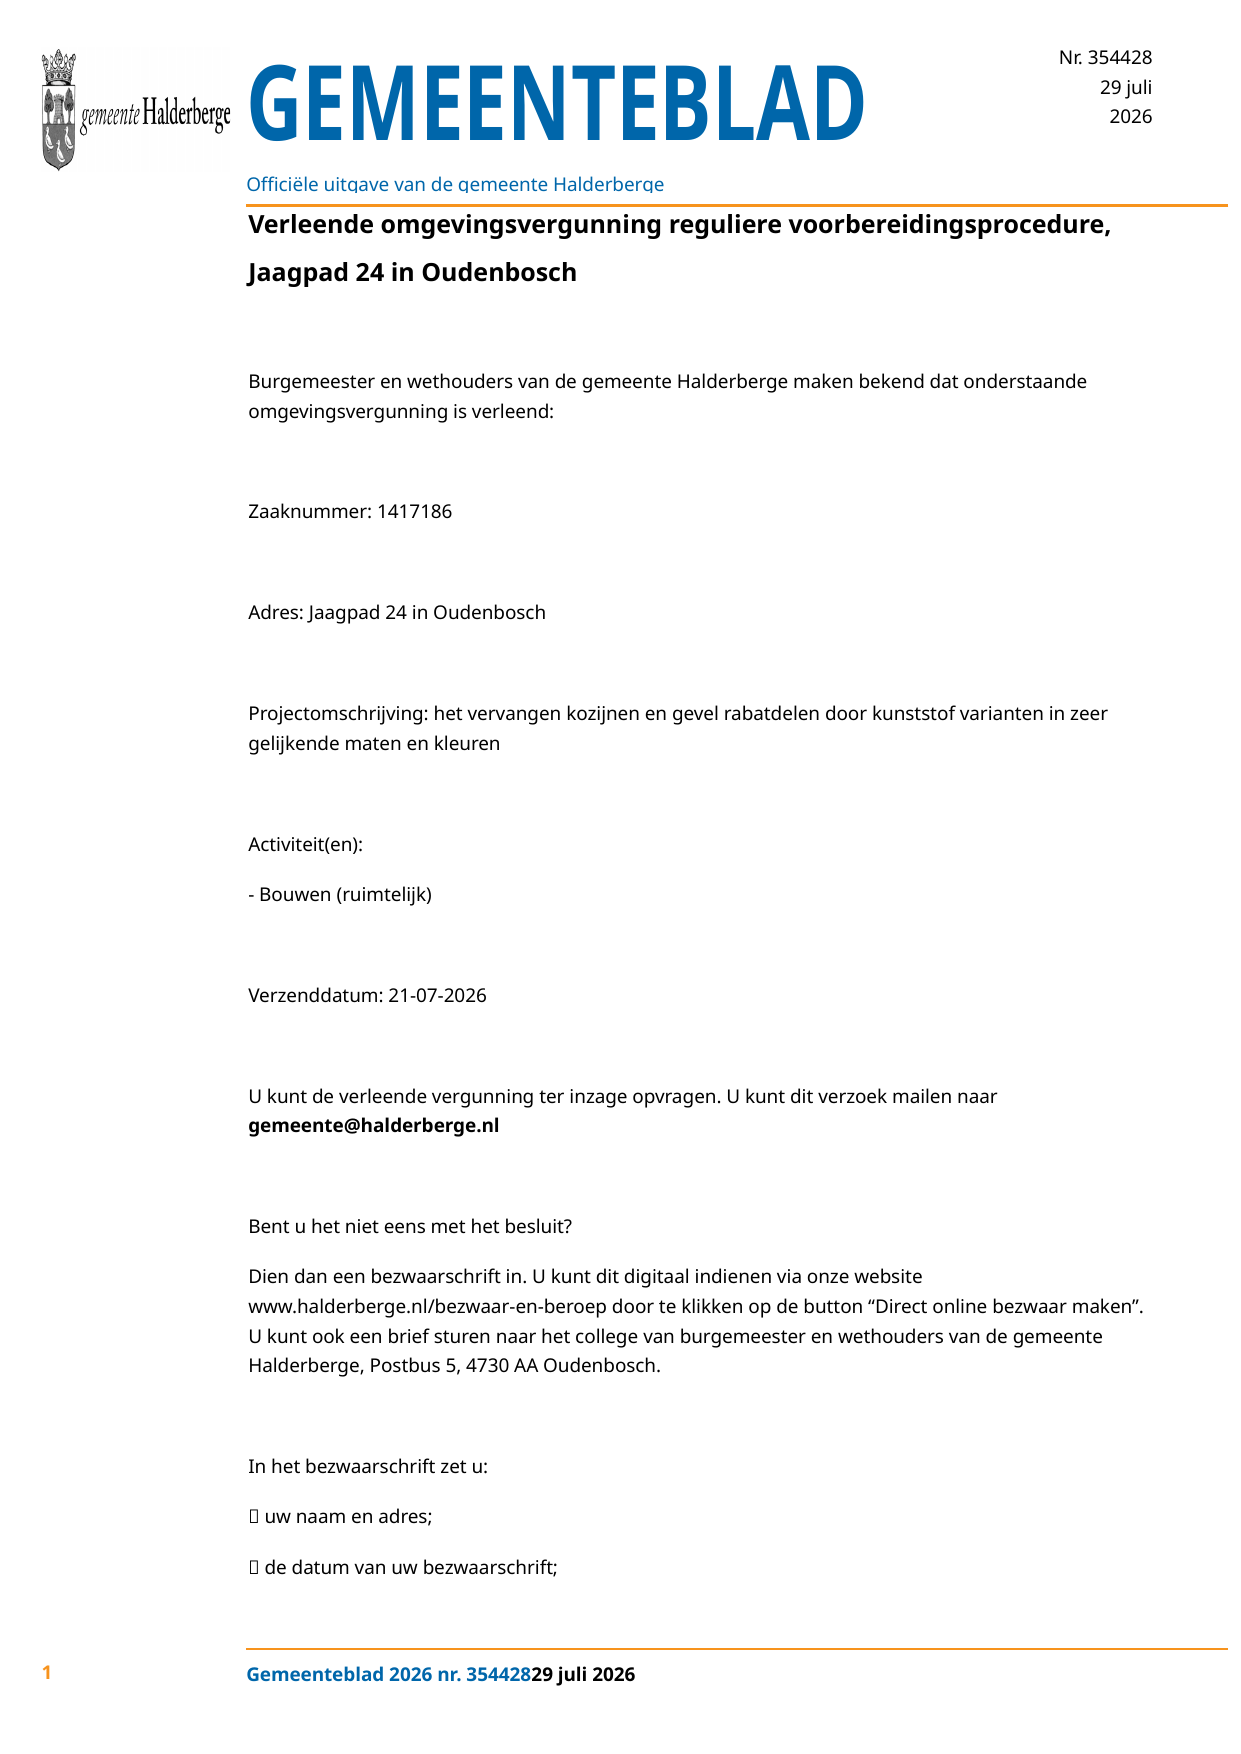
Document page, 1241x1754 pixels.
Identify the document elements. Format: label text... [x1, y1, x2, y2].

text Adres: Jaagpad 24 in Oudenbosch [248, 599, 1152, 625]
text In het bezwaarschrift zet u: [248, 1453, 1152, 1479]
text - Bouwen (ruimtelijk) [248, 881, 1152, 907]
text Verleende omgevingsvergunning reguliere voorbereidingsprocedure, Jaagpad 24 in Oudenbosch [248, 207, 1152, 288]
text Dien dan een bezwaarschrift in. U kunt dit digitaal indienen via onze website www.halderberge.nl/bezwaar-en-beroep door te klikken op de button “Direct online bezwaar maken”. U kunt ook een brief sturen naar het college van burgemeester en wethouders van de gemeente Halderberge, Postbus 5, 4730 AA Oudenbosch. [248, 1264, 1152, 1378]
picture [41, 47, 231, 172]
text  uw naam en adres; [248, 1504, 1152, 1529]
text Bent u het niet eens met het besluit? [248, 1213, 1152, 1239]
text Activiteit(en): [248, 831, 1152, 857]
text Verzenddatum: 21-07-2026 [248, 982, 1152, 1008]
text  de datum van uw bezwaarschrift; [248, 1554, 1152, 1580]
text Projectomschrijving: het vervangen kozijnen en gevel rabatdelen door kunststof varianten in zeer gelijkende maten en kleuren [248, 700, 1152, 756]
text U kunt de verleende vergunning ter inzage opvragen. U kunt dit verzoek mailen naar gemeente@halderberge.nl [248, 1083, 1152, 1138]
text Burgemeester en wethouders van de gemeente Halderberge maken bekend dat onderstaande omgevingsvergunning is verleend: [248, 368, 1152, 424]
text Zaaknummer: 1417186 [248, 499, 1152, 524]
